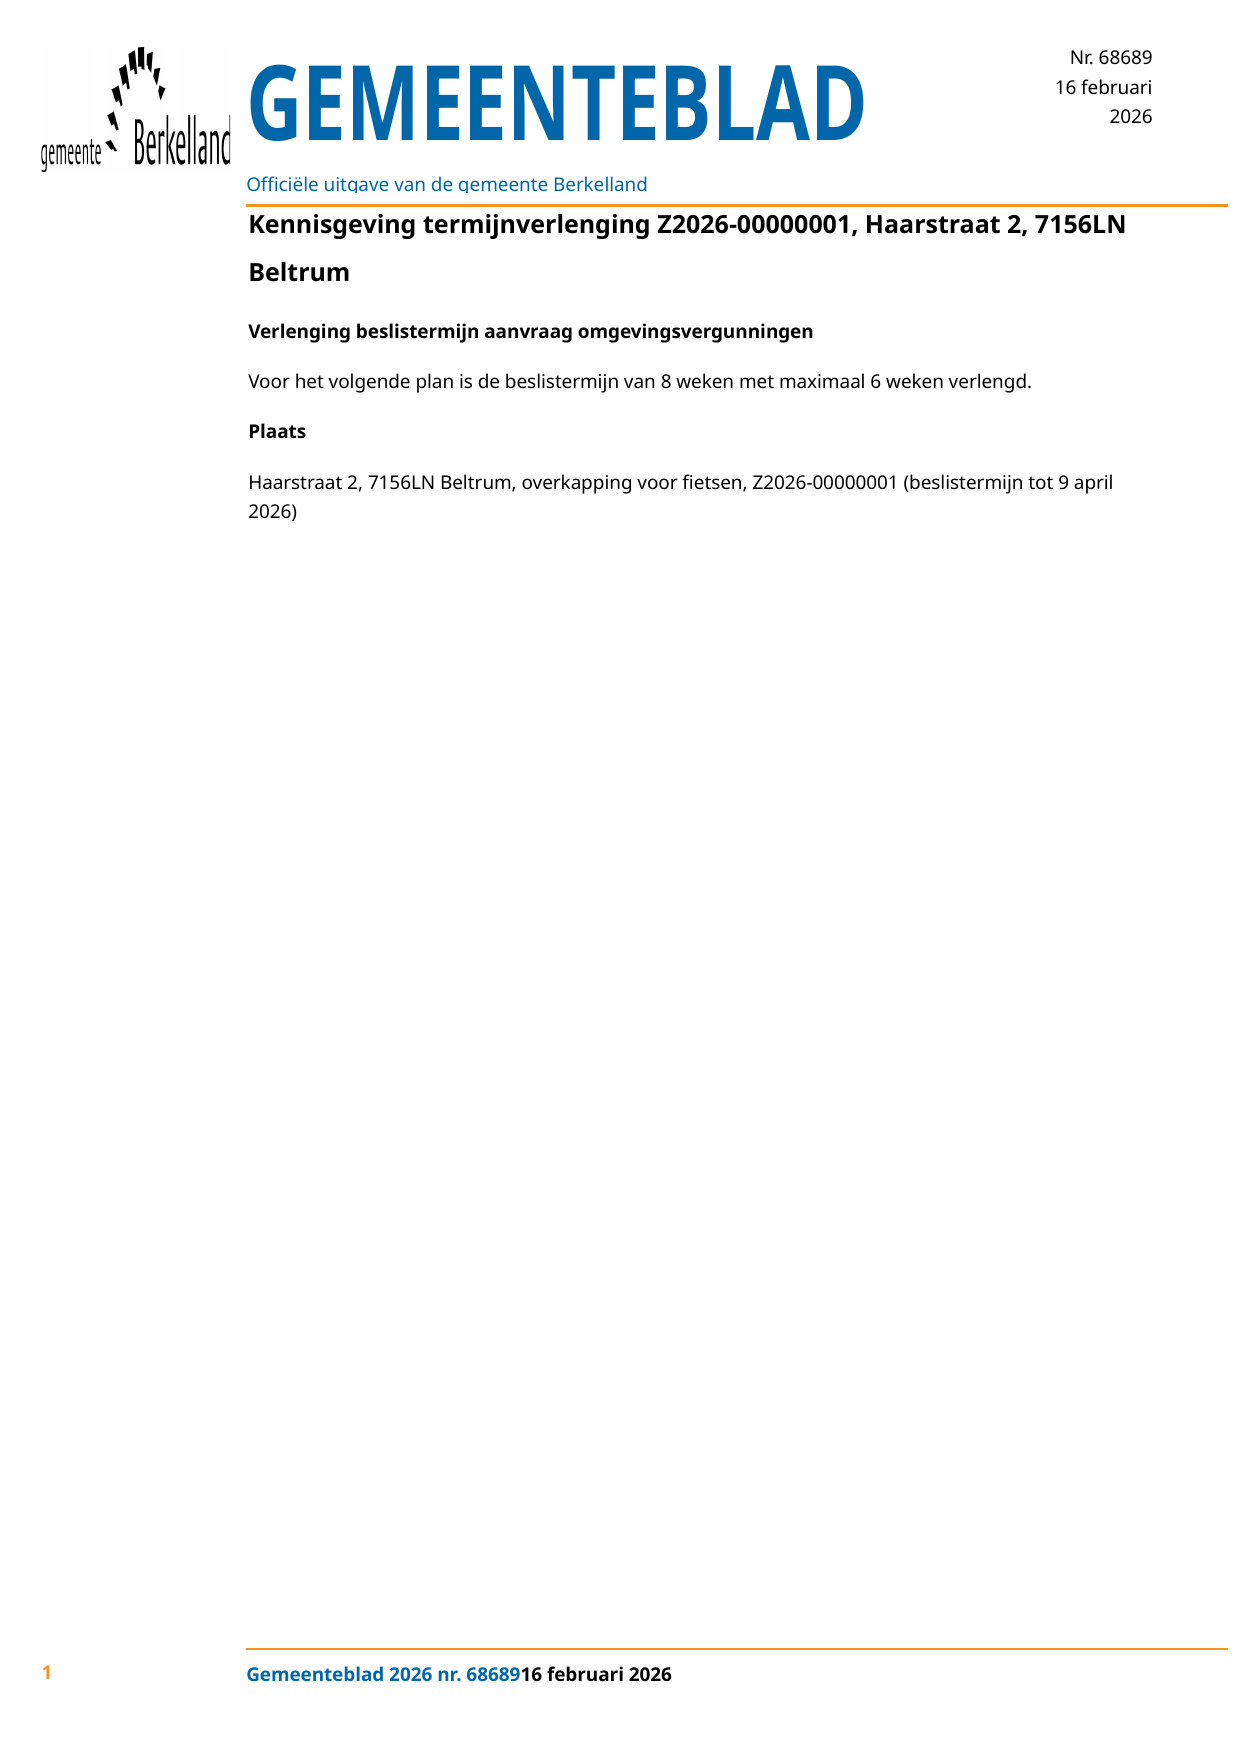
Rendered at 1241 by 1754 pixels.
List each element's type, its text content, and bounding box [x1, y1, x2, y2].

text Voor het volgende plan is de beslistermijn van 8 weken met maximaal 6 weken verlengd. [248, 368, 1152, 394]
text Plaats [248, 419, 1152, 444]
picture [41, 47, 231, 172]
text Kennisgeving termijnverlenging Z2026-00000001, Haarstraat 2, 7156LN Beltrum [248, 207, 1152, 288]
text Haarstraat 2, 7156LN Beltrum, overkapping voor fietsen, Z2026-00000001 (beslistermijn tot 9 april 2026) [248, 469, 1152, 524]
text Verlenging beslistermijn aanvraag omgevingsvergunningen [248, 318, 1152, 344]
